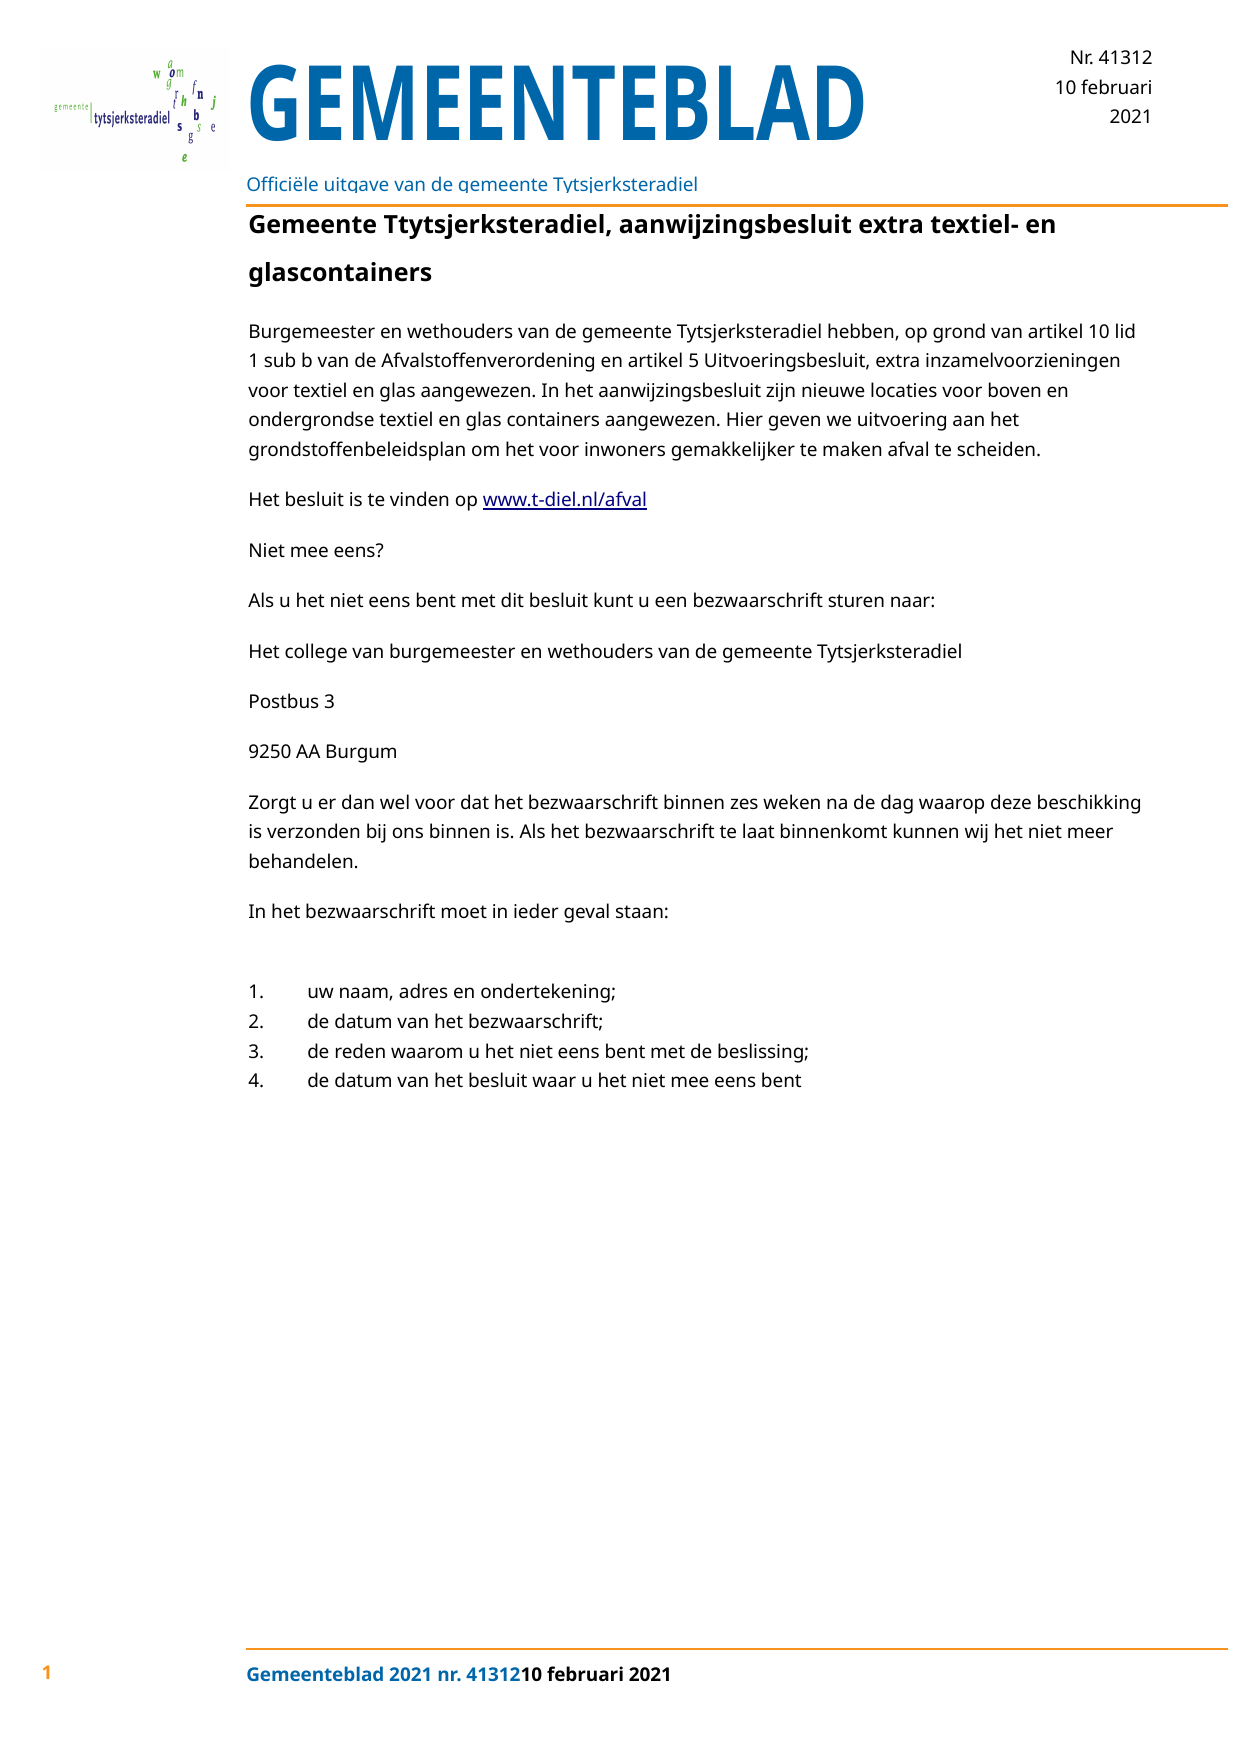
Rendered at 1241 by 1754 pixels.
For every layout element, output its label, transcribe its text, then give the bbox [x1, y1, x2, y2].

text 9250 AA Burgum [248, 739, 1152, 764]
picture [41, 47, 231, 172]
list uw naam, adres en ondertekening; [248, 979, 1152, 1004]
text Gemeente Ttytsjerksteradiel, aanwijzingsbesluit extra textiel- en glascontainers [248, 207, 1152, 288]
text Burgemeester en wethouders van de gemeente Tytsjerksteradiel hebben, op grond van artikel 10 lid 1 sub b van de Afvalstoffenverordening en artikel 5 Uitvoeringsbesluit, extra inzamelvoorzieningen voor textiel en glas aangewezen. In het aanwijzingsbesluit zijn nieuwe locaties voor boven en ondergrondse textiel en glas containers aangewezen. Hier geven we uitvoering aan het grondstoffenbeleidsplan om het voor inwoners gemakkelijker te maken afval te scheiden. [248, 318, 1152, 462]
text In het bezwaarschrift moet in ieder geval staan: [248, 899, 1152, 924]
text Niet mee eens? [248, 537, 1152, 563]
text Postbus 3 [248, 688, 1152, 714]
list de datum van het bezwaarschrift; [248, 1008, 1152, 1034]
list de reden waarom u het niet eens bent met de beslissing; [248, 1038, 1152, 1064]
text Zorgt u er dan wel voor dat het bezwaarschrift binnen zes weken na de dag waarop deze beschikking is verzonden bij ons binnen is. Als het bezwaarschrift te laat binnenkomt kunnen wij het niet meer behandelen. [248, 789, 1152, 874]
text Het college van burgemeester en wethouders van de gemeente Tytsjerksteradiel [248, 638, 1152, 664]
text Het besluit is te vinden op www.t-diel.nl/afval [248, 487, 1152, 512]
list de datum van het besluit waar u het niet mee eens bent [248, 1067, 1152, 1093]
text Als u het niet eens bent met dit besluit kunt u een bezwaarschrift sturen naar: [248, 587, 1152, 613]
